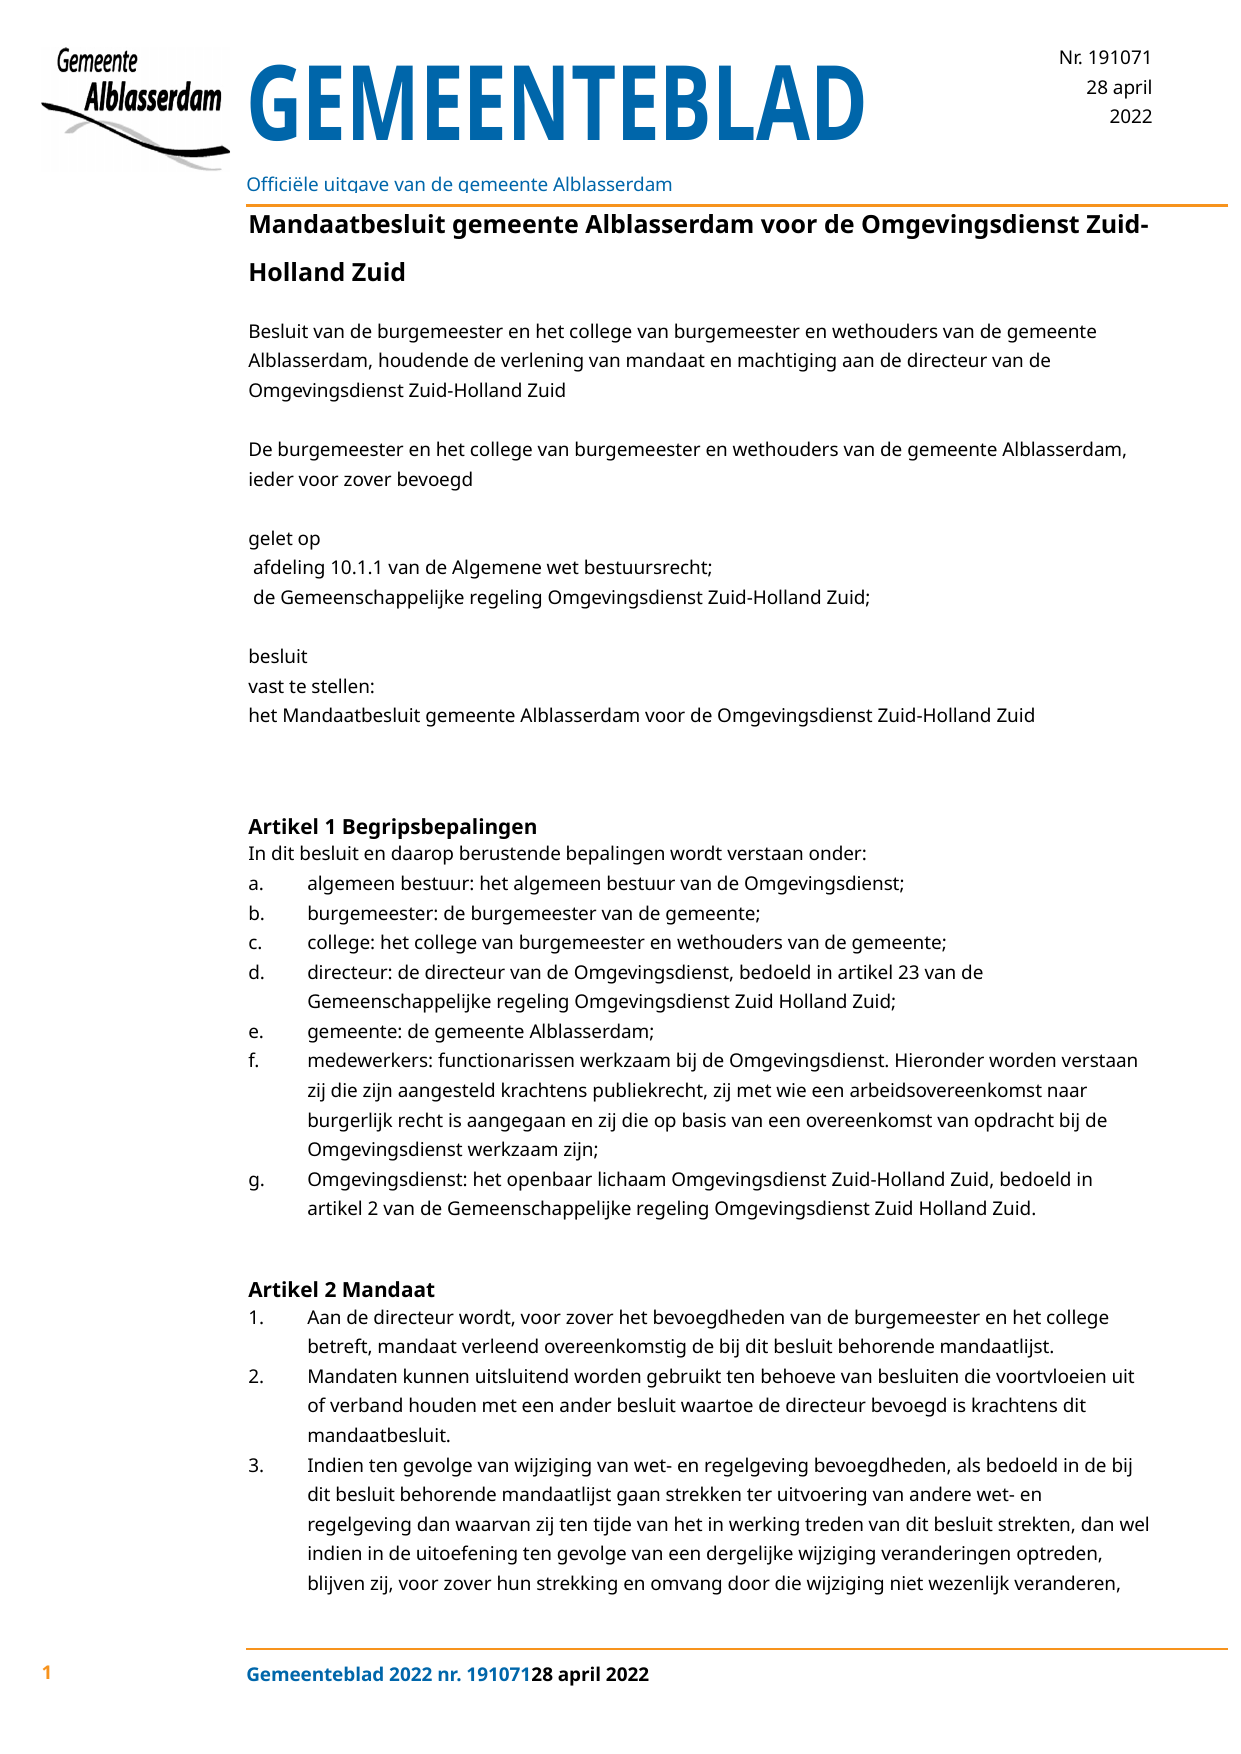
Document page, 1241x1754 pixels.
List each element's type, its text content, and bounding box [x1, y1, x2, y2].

text Artikel 2 Mandaat [248, 1276, 1152, 1304]
text Besluit van de burgemeester en het college van burgemeester en wethouders van de gemeente Alblasserdam, houdende de verlening van mandaat en machtiging aan de directeur van de Omgevingsdienst Zuid-Holland Zuid [248, 318, 1152, 403]
text ­ de Gemeenschappelijke regeling Omgevingsdienst Zuid-Holland Zuid; [248, 584, 1152, 610]
text Mandaatbesluit gemeente Alblasserdam voor de Omgevingsdienst Zuid-Holland Zuid [248, 207, 1152, 288]
text In dit besluit en daarop berustende bepalingen wordt verstaan onder: [248, 841, 1152, 866]
list burgemeester: de burgemeester van de gemeente; [248, 900, 1152, 925]
list Aan de directeur wordt, voor zover het bevoegdheden van de burgemeester en het college betreft, mandaat verleend overeenkomstig de bij dit besluit behorende mandaatlijst. [248, 1304, 1152, 1359]
list medewerkers: functionarissen werkzaam bij de Omgevingsdienst. Hieronder worden verstaan zij die zijn aangesteld krachtens publiekrecht, zij met wie een arbeidsovereenkomst naar burgerlijk recht is aangegaan en zij die op basis van een overeenkomst van opdracht bij de Omgevingsdienst werkzaam zijn; [248, 1048, 1152, 1162]
list Mandaten kunnen uitsluitend worden gebruikt ten behoeve van besluiten die voortvloeien uit of verband houden met een ander besluit waartoe de directeur bevoegd is krachtens dit mandaatbesluit. [248, 1363, 1152, 1448]
list gemeente: de gemeente Alblasserdam; [248, 1018, 1152, 1044]
text De burgemeester en het college van burgemeester en wethouders van de gemeente Alblasserdam, ieder voor zover bevoegd [248, 436, 1152, 492]
text vast te stellen: [248, 673, 1152, 699]
list Indien ten gevolge van wijziging van wet- en regelgeving bevoegdheden, als bedoeld in de bij dit besluit behorende mandaatlijst gaan strekken ter uitvoering van andere wet- en regelgeving dan waarvan zij ten tijde van het in werking treden van dit besluit strekten, dan wel indien in de uitoefening ten gevolge van een dergelijke wijziging veranderingen optreden, blijven zij, voor zover hun strekking en omvang door die wijziging niet wezenlijk veranderen, [248, 1452, 1152, 1596]
picture [41, 47, 231, 172]
text Artikel 1 Begripsbepalingen [248, 812, 1152, 841]
text besluit [248, 643, 1152, 669]
text het Mandaatbesluit gemeente Alblasserdam voor de Omgevingsdienst Zuid-Holland Zuid [248, 702, 1152, 728]
text gelet op [248, 525, 1152, 551]
list algemeen bestuur: het algemeen bestuur van de Omgevingsdienst; [248, 870, 1152, 896]
list directeur: de directeur van de Omgevingsdienst, bedoeld in artikel 23 van de Gemeenschappelijke regeling Omgevingsdienst Zuid Holland Zuid; [248, 959, 1152, 1014]
list college: het college van burgemeester en wethouders van de gemeente; [248, 929, 1152, 955]
list Omgevingsdienst: het openbaar lichaam Omgevingsdienst Zuid-Holland Zuid, bedoeld in artikel 2 van de Gemeenschappelijke regeling Omgevingsdienst Zuid Holland Zuid. [248, 1166, 1152, 1221]
text ­ afdeling 10.1.1 van de Algemene wet bestuursrecht; [248, 554, 1152, 580]
